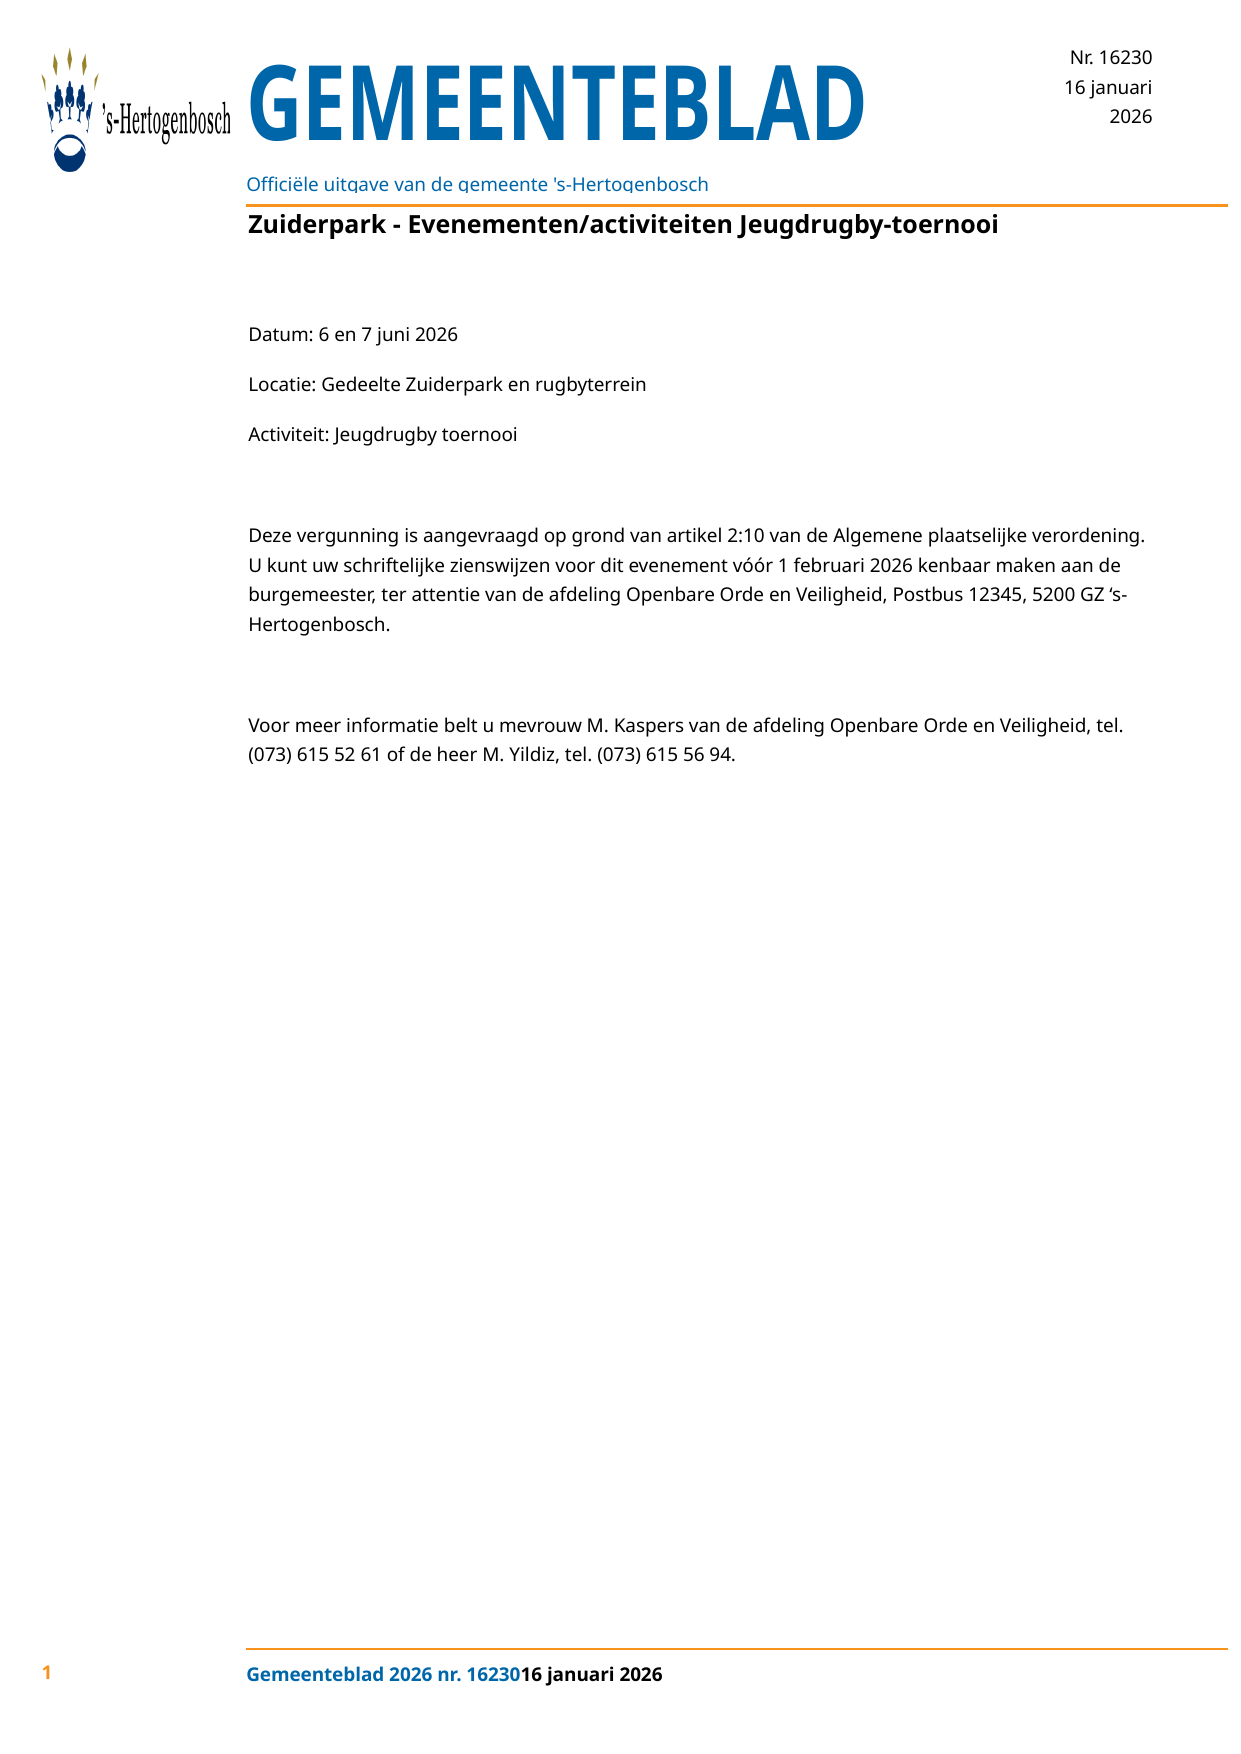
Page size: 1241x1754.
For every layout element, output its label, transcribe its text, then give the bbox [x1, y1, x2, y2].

text Voor meer informatie belt u mevrouw M. Kaspers van de afdeling Openbare Orde en Veiligheid, tel. (073) 615 52 61 of de heer M. Yildiz, tel. (073) 615 56 94. [248, 712, 1152, 767]
text Locatie: Gedeelte Zuiderpark en rugbyterrein [248, 371, 1152, 397]
text Datum: 6 en 7 juni 2026 [248, 321, 1152, 346]
text Deze vergunning is aangevraagd op grond van artikel 2:10 van de Algemene plaatselijke verordening. U kunt uw schriftelijke zienswijzen voor dit evenement vóór 1 februari 2026 kenbaar maken aan de burgemeester, ter attentie van de afdeling Openbare Orde en Veiligheid, Postbus 12345, 5200 GZ ‘s-Hertogenbosch. [248, 522, 1152, 637]
text Zuiderpark - Evenementen/activiteiten Jeugdrugby-toernooi [248, 207, 1152, 241]
text Activiteit: Jeugdrugby toernooi [248, 422, 1152, 447]
picture [41, 47, 231, 172]
